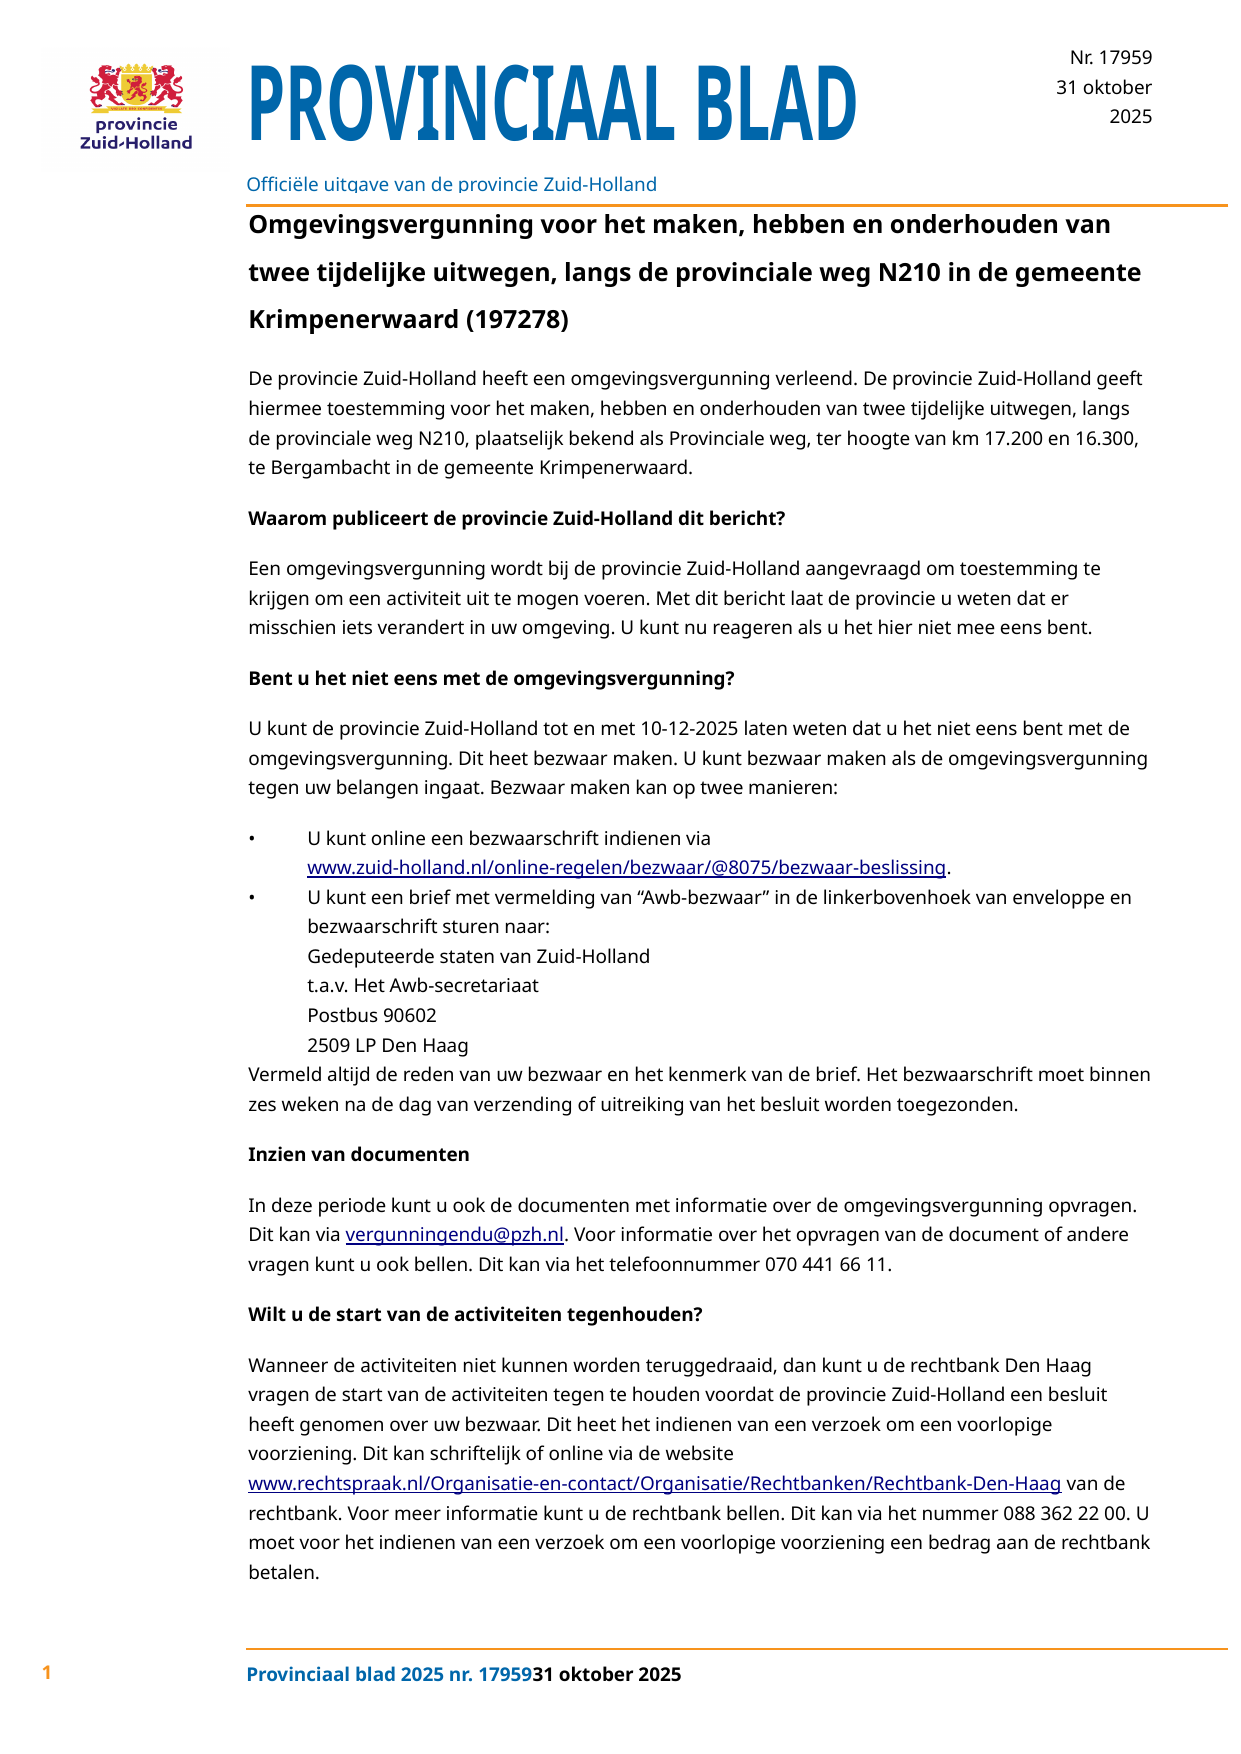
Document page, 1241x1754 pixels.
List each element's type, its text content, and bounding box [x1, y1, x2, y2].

list t.a.v. Het Awb-secretariaat [248, 973, 1152, 998]
text Bent u het niet eens met de omgevingsvergunning? [248, 665, 1152, 690]
list Gedeputeerde staten van Zuid-Holland [248, 943, 1152, 969]
text Vermeld altijd de reden van uw bezwaar en het kenmerk van de brief. Het bezwaarschrift moet binnen zes weken na de dag van verzending of uitreiking van het besluit worden toegezonden. [248, 1061, 1152, 1117]
text De provincie Zuid-Holland heeft een omgevingsvergunning verleend. De provincie Zuid-Holland geeft hiermee toestemming voor het maken, hebben en onderhouden van twee tijdelijke uitwegen, langs de provinciale weg N210, plaatselijk bekend als Provinciale weg, ter hoogte van km 17.200 en 16.300, te Bergambacht in de gemeente Krimpenerwaard. [248, 366, 1152, 480]
text Omgevingsvergunning voor het maken, hebben en onderhouden van twee tijdelijke uitwegen, langs de provinciale weg N210 in de gemeente Krimpenerwaard (197278) [248, 207, 1152, 336]
list 2509 LP Den Haag [248, 1032, 1152, 1057]
list Postbus 90602 [248, 1002, 1152, 1028]
text In deze periode kunt u ook de documenten met informatie over de omgevingsvergunning opvragen. Dit kan via vergunningendu@pzh.nl. Voor informatie over het opvragen van de document of andere vragen kunt u ook bellen. Dit kan via het telefoonnummer 070 441 66 11. [248, 1192, 1152, 1277]
text Wilt u de start van de activiteiten tegenhouden? [248, 1301, 1152, 1327]
text Waarom publiceert de provincie Zuid-Holland dit bericht? [248, 505, 1152, 530]
text Een omgevingsvergunning wordt bij de provincie Zuid-Holland aangevraagd om toestemming te krijgen om een activiteit uit te mogen voeren. Met dit bericht laat de provincie u weten dat er misschien iets verandert in uw omgeving. U kunt nu reageren als u het hier niet mee eens bent. [248, 555, 1152, 640]
list U kunt online een bezwaarschrift indienen via www.zuid-holland.nl/online-regelen/bezwaar/@8075/bezwaar-beslissing. [248, 825, 1152, 880]
picture [41, 47, 231, 172]
text Wanneer de activiteiten niet kunnen worden teruggedraaid, dan kunt u de rechtbank Den Haag vragen de start van de activiteiten tegen te houden voordat de provincie Zuid-Holland een besluit heeft genomen over uw bezwaar. Dit heet het indienen van een verzoek om een voorlopige voorziening. Dit kan schriftelijk of online via de website www.rechtspraak.nl/Organisatie-en-contact/Organisatie/Rechtbanken/Rechtbank-Den-Haag van de rechtbank. Voor meer informatie kunt u de rechtbank bellen. Dit kan via het nummer 088 362 22 00. U moet voor het indienen van een verzoek om een voorlopige voorziening een bedrag aan de rechtbank betalen. [248, 1352, 1152, 1584]
text U kunt de provincie Zuid-Holland tot en met 10-12-2025 laten weten dat u het niet eens bent met de omgevingsvergunning. Dit heet bezwaar maken. U kunt bezwaar maken als de omgevingsvergunning tegen uw belangen ingaat. Bezwaar maken kan op twee manieren: [248, 715, 1152, 800]
text Inzien van documenten [248, 1141, 1152, 1167]
list U kunt een brief met vermelding van “Awb-bezwaar” in de linkerbovenhoek van enveloppe en bezwaarschrift sturen naar: [248, 884, 1152, 939]
